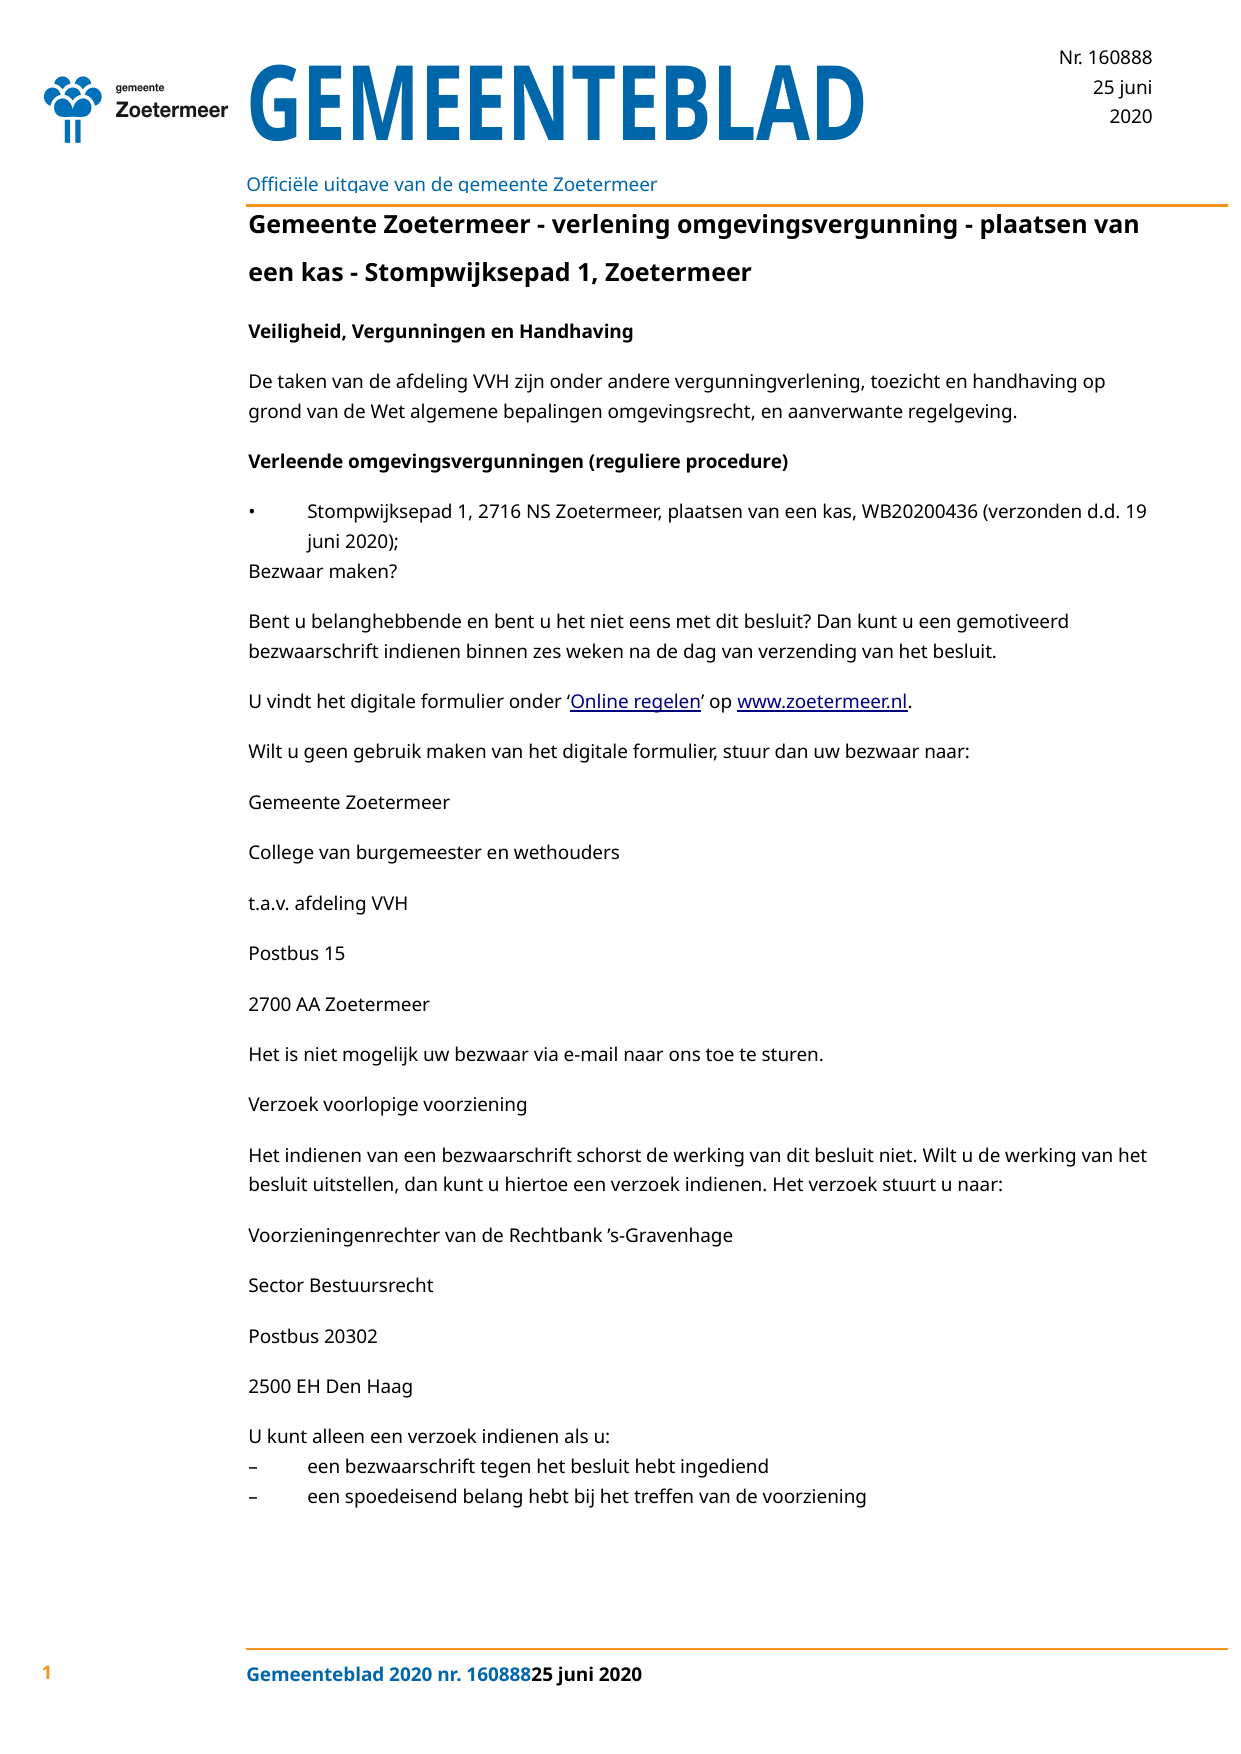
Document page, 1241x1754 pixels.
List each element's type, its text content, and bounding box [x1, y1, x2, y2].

list Stompwijksepad 1, 2716 NS Zoetermeer, plaatsen van een kas, WB20200436 (verzonden d.d. 19 juni 2020); [248, 499, 1152, 554]
text Het indienen van een bezwaarschrift schorst de werking van dit besluit niet. Wilt u de werking van het besluit uitstellen, dan kunt u hiertoe een verzoek indienen. Het verzoek stuurt u naar: [248, 1142, 1152, 1197]
text De taken van de afdeling VVH zijn onder andere vergunningverlening, toezicht en handhaving op grond van de Wet algemene bepalingen omgevingsrecht, en aanverwante regelgeving. [248, 368, 1152, 424]
picture [41, 47, 231, 172]
text 2500 EH Den Haag [248, 1373, 1152, 1399]
list een bezwaarschrift tegen het besluit hebt ingediend [248, 1453, 1152, 1479]
text t.a.v. afdeling VVH [248, 890, 1152, 916]
list een spoedeisend belang hebt bij het treffen van de voorziening [248, 1483, 1152, 1509]
text Verleende omgevingsvergunningen (reguliere procedure) [248, 448, 1152, 474]
text Bent u belanghebbende en bent u het niet eens met dit besluit? Dan kunt u een gemotiveerd bezwaarschrift indienen binnen zes weken na de dag van verzending van het besluit. [248, 608, 1152, 664]
text Het is niet mogelijk uw bezwaar via e-mail naar ons toe te sturen. [248, 1041, 1152, 1067]
text Sector Bestuursrecht [248, 1272, 1152, 1298]
text Veiligheid, Vergunningen en Handhaving [248, 318, 1152, 344]
text Wilt u geen gebruik maken van het digitale formulier, stuur dan uw bezwaar naar: [248, 739, 1152, 764]
text Verzoek voorlopige voorziening [248, 1092, 1152, 1117]
text U vindt het digitale formulier onder ‘Online regelen’ op www.zoetermeer.nl. [248, 688, 1152, 714]
text 2700 AA Zoetermeer [248, 991, 1152, 1017]
text Gemeente Zoetermeer - verlening omgevingsvergunning - plaatsen van een kas - Stompwijksepad 1, Zoetermeer [248, 207, 1152, 288]
text College van burgemeester en wethouders [248, 839, 1152, 865]
text Voorzieningenrechter van de Rechtbank ’s-Gravenhage [248, 1222, 1152, 1248]
text Gemeente Zoetermeer [248, 789, 1152, 815]
text U kunt alleen een verzoek indienen als u: [248, 1424, 1152, 1449]
text Bezwaar maken? [248, 558, 1152, 584]
text Postbus 15 [248, 940, 1152, 966]
text Postbus 20302 [248, 1323, 1152, 1349]
